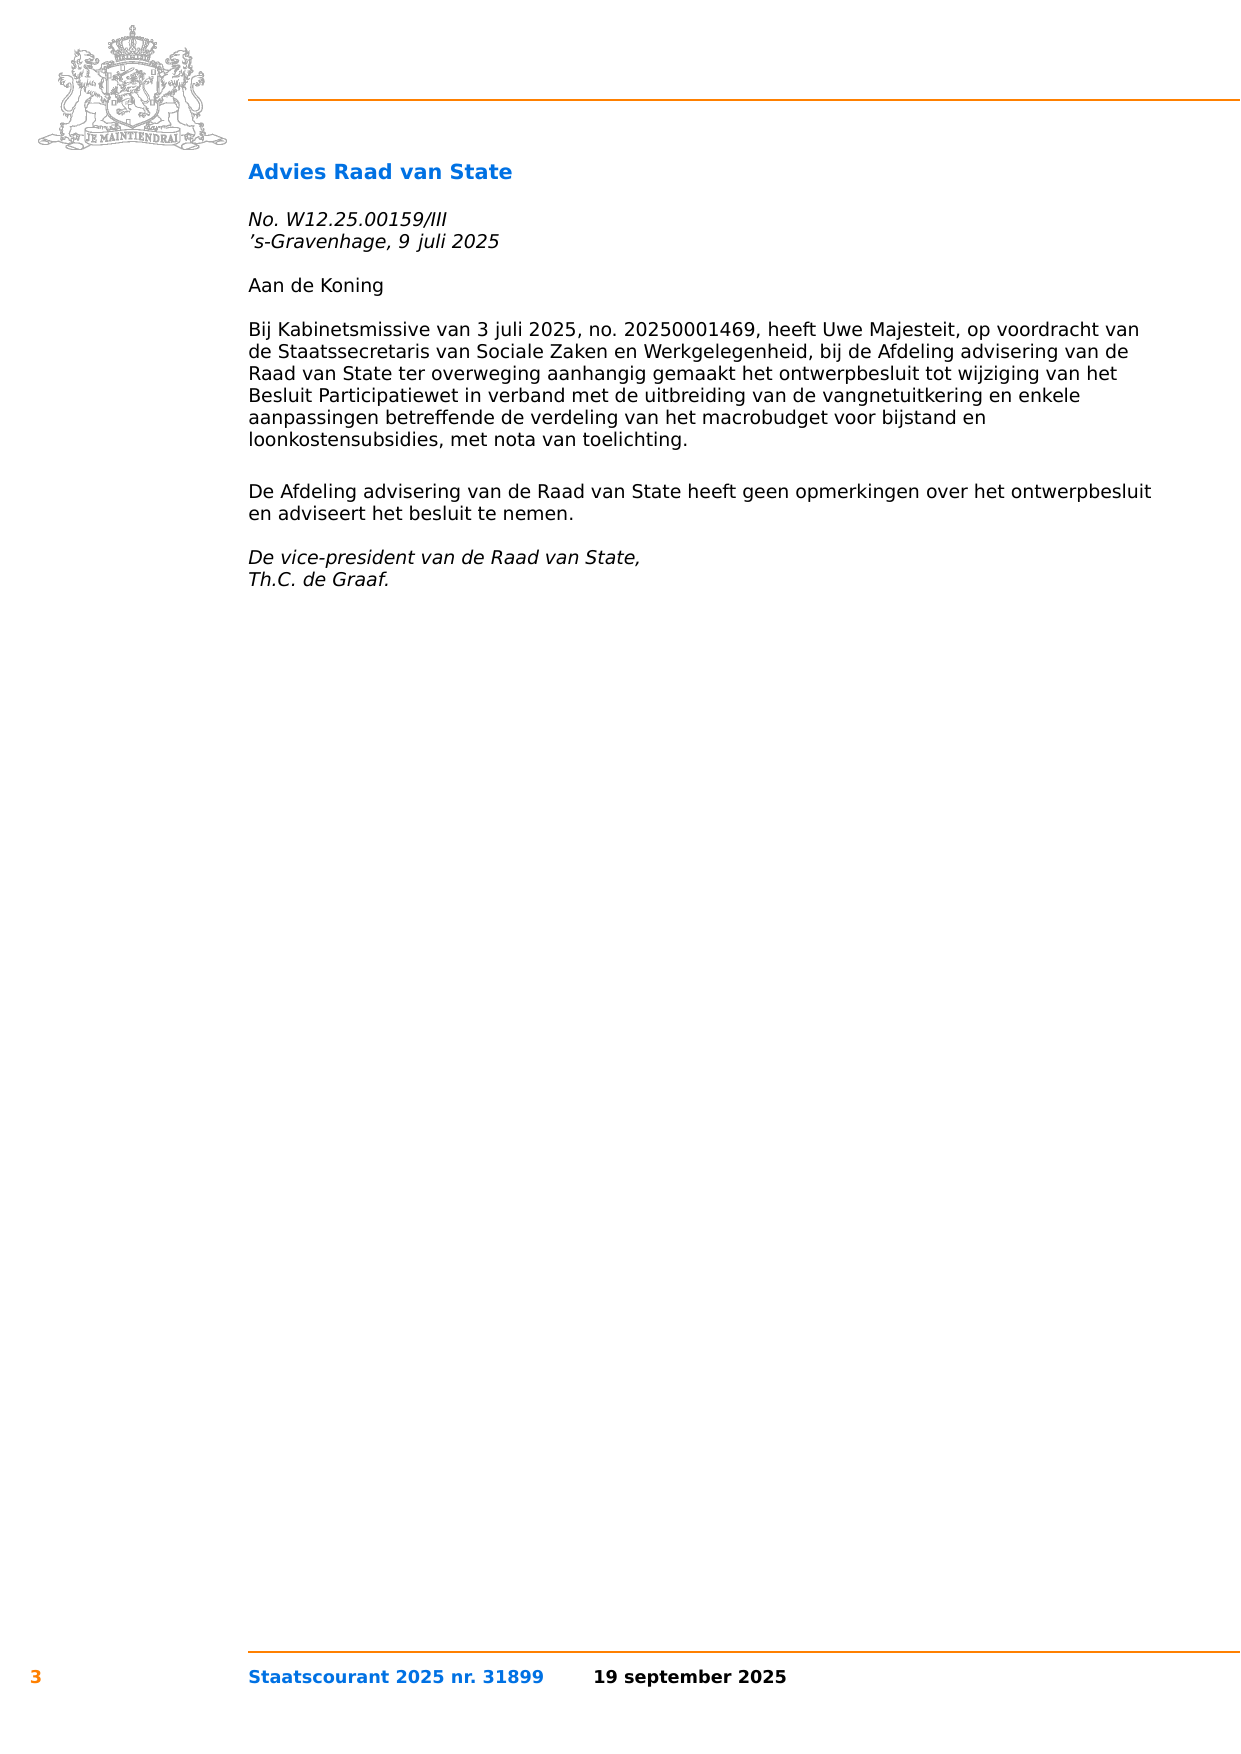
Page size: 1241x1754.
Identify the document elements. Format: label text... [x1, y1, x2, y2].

text ’s-Gravenhage, 9 juli 2025 [248, 231, 1163, 253]
text Bij Kabinetsmissive van 3 juli 2025, no. 20250001469, heeft Uwe Majesteit, op voordracht van de Staatssecretaris van Sociale Zaken en Werkgelegenheid, bij de Afdeling advisering van de Raad van State ter overweging aanhangig gemaakt het ontwerpbesluit tot wijziging van het Besluit Participatiewet in verband met de uitbreiding van de vangnetuitkering en enkele aanpassingen betreffende de verdeling van het macrobudget voor bijstand en loonkostensubsidies, met nota van toelichting. [248, 319, 1163, 451]
text No. W12.25.00159/III [248, 209, 1163, 231]
text De Afdeling advisering van de Raad van State heeft geen opmerkingen over het ontwerpbesluit en adviseert het besluit te nemen. [248, 481, 1163, 525]
text De vice-president van de Raad van State, Th.C. de Graaf. [248, 547, 1163, 591]
subtitle Advies Raad van State [248, 160, 1163, 184]
picture [38, 25, 227, 150]
text Aan de Koning [248, 275, 1163, 297]
